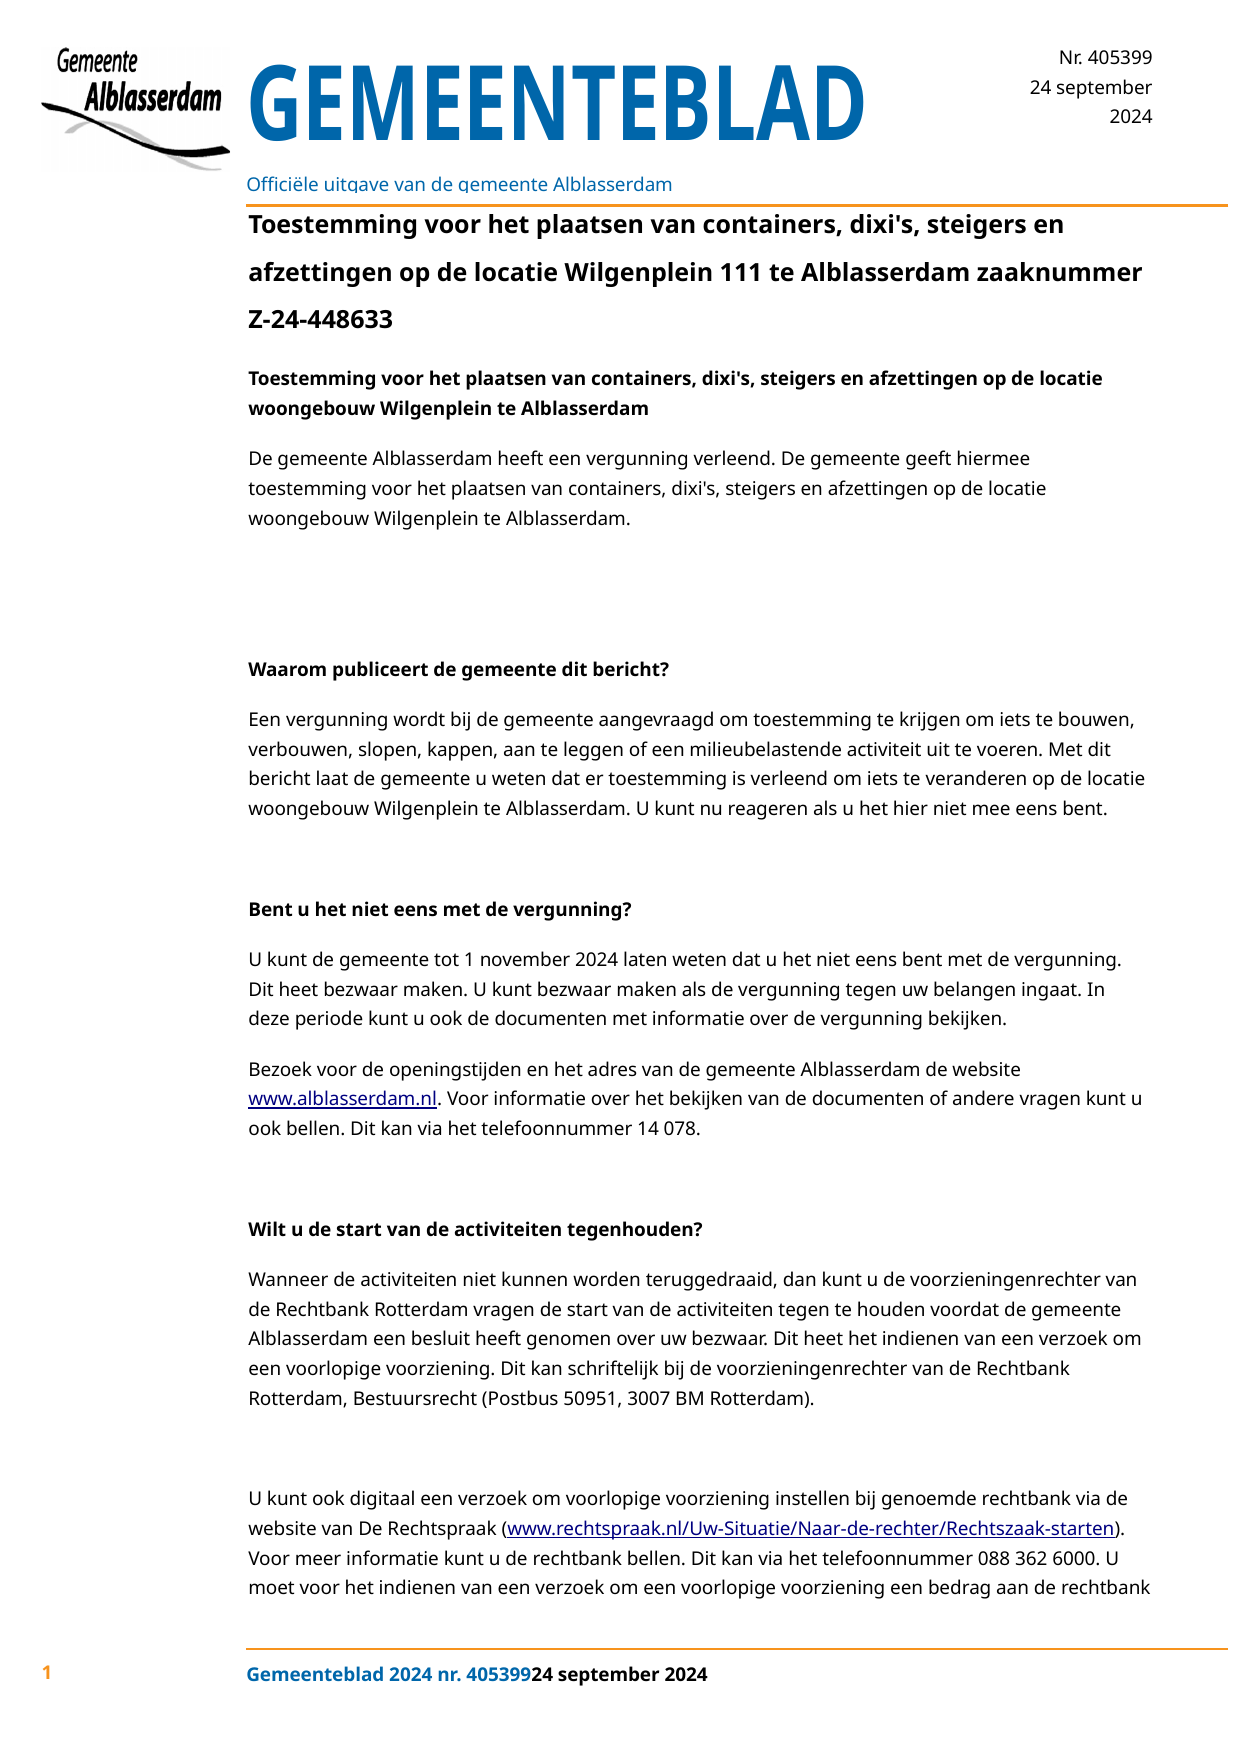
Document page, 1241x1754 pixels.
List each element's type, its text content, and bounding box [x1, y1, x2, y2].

text Wanneer de activiteiten niet kunnen worden teruggedraaid, dan kunt u de voorzieningenrechter van de Rechtbank Rotterdam vragen de start van de activiteiten tegen te houden voordat de gemeente Alblasserdam een besluit heeft genomen over uw bezwaar. Dit heet het indienen van een verzoek om een voorlopige voorziening. Dit kan schriftelijk bij de voorzieningenrechter van de Rechtbank Rotterdam, Bestuursrecht (Postbus 50951, 3007 BM Rotterdam). [248, 1266, 1152, 1410]
text Een vergunning wordt bij de gemeente aangevraagd om toestemming te krijgen om iets te bouwen, verbouwen, slopen, kappen, aan te leggen of een milieubelastende activiteit uit te voeren. Met dit bericht laat de gemeente u weten dat er toestemming is verleend om iets te veranderen op de locatie woongebouw Wilgenplein te Alblasserdam. U kunt nu reageren als u het hier niet mee eens bent. [248, 706, 1152, 821]
text De gemeente Alblasserdam heeft een vergunning verleend. De gemeente geeft hiermee toestemming voor het plaatsen van containers, dixi's, steigers en afzettingen op de locatie woongebouw Wilgenplein te Alblasserdam. [248, 446, 1152, 530]
text Bezoek voor de openingstijden en het adres van de gemeente Alblasserdam de website www.alblasserdam.nl. Voor informatie over het bekijken van de documenten of andere vragen kunt u ook bellen. Dit kan via het telefoonnummer 14 078. [248, 1056, 1152, 1141]
text U kunt de gemeente tot 1 november 2024 laten weten dat u het niet eens bent met de vergunning. Dit heet bezwaar maken. U kunt bezwaar maken als de vergunning tegen uw belangen ingaat. In deze periode kunt u ook de documenten met informatie over de vergunning bekijken. [248, 946, 1152, 1031]
picture [41, 47, 231, 172]
text Toestemming voor het plaatsen van containers, dixi's, steigers en afzettingen op de locatie Wilgenplein 111 te Alblasserdam zaaknummer Z-24-448633 [248, 207, 1152, 336]
text U kunt ook digitaal een verzoek om voorlopige voorziening instellen bij genoemde rechtbank via de website van De Rechtspraak (www.rechtspraak.nl/Uw-Situatie/Naar-de-rechter/Rechtszaak-starten). Voor meer informatie kunt u de rechtbank bellen. Dit kan via het telefoonnummer 088 362 6000. U moet voor het indienen van een verzoek om een voorlopige voorziening een bedrag aan de rechtbank [248, 1486, 1152, 1600]
text Bent u het niet eens met de vergunning? [248, 896, 1152, 922]
text Waarom publiceert de gemeente dit bericht? [248, 656, 1152, 682]
text Wilt u de start van de activiteiten tegenhouden? [248, 1216, 1152, 1242]
text Toestemming voor het plaatsen van containers, dixi's, steigers en afzettingen op de locatie woongebouw Wilgenplein te Alblasserdam [248, 366, 1152, 421]
